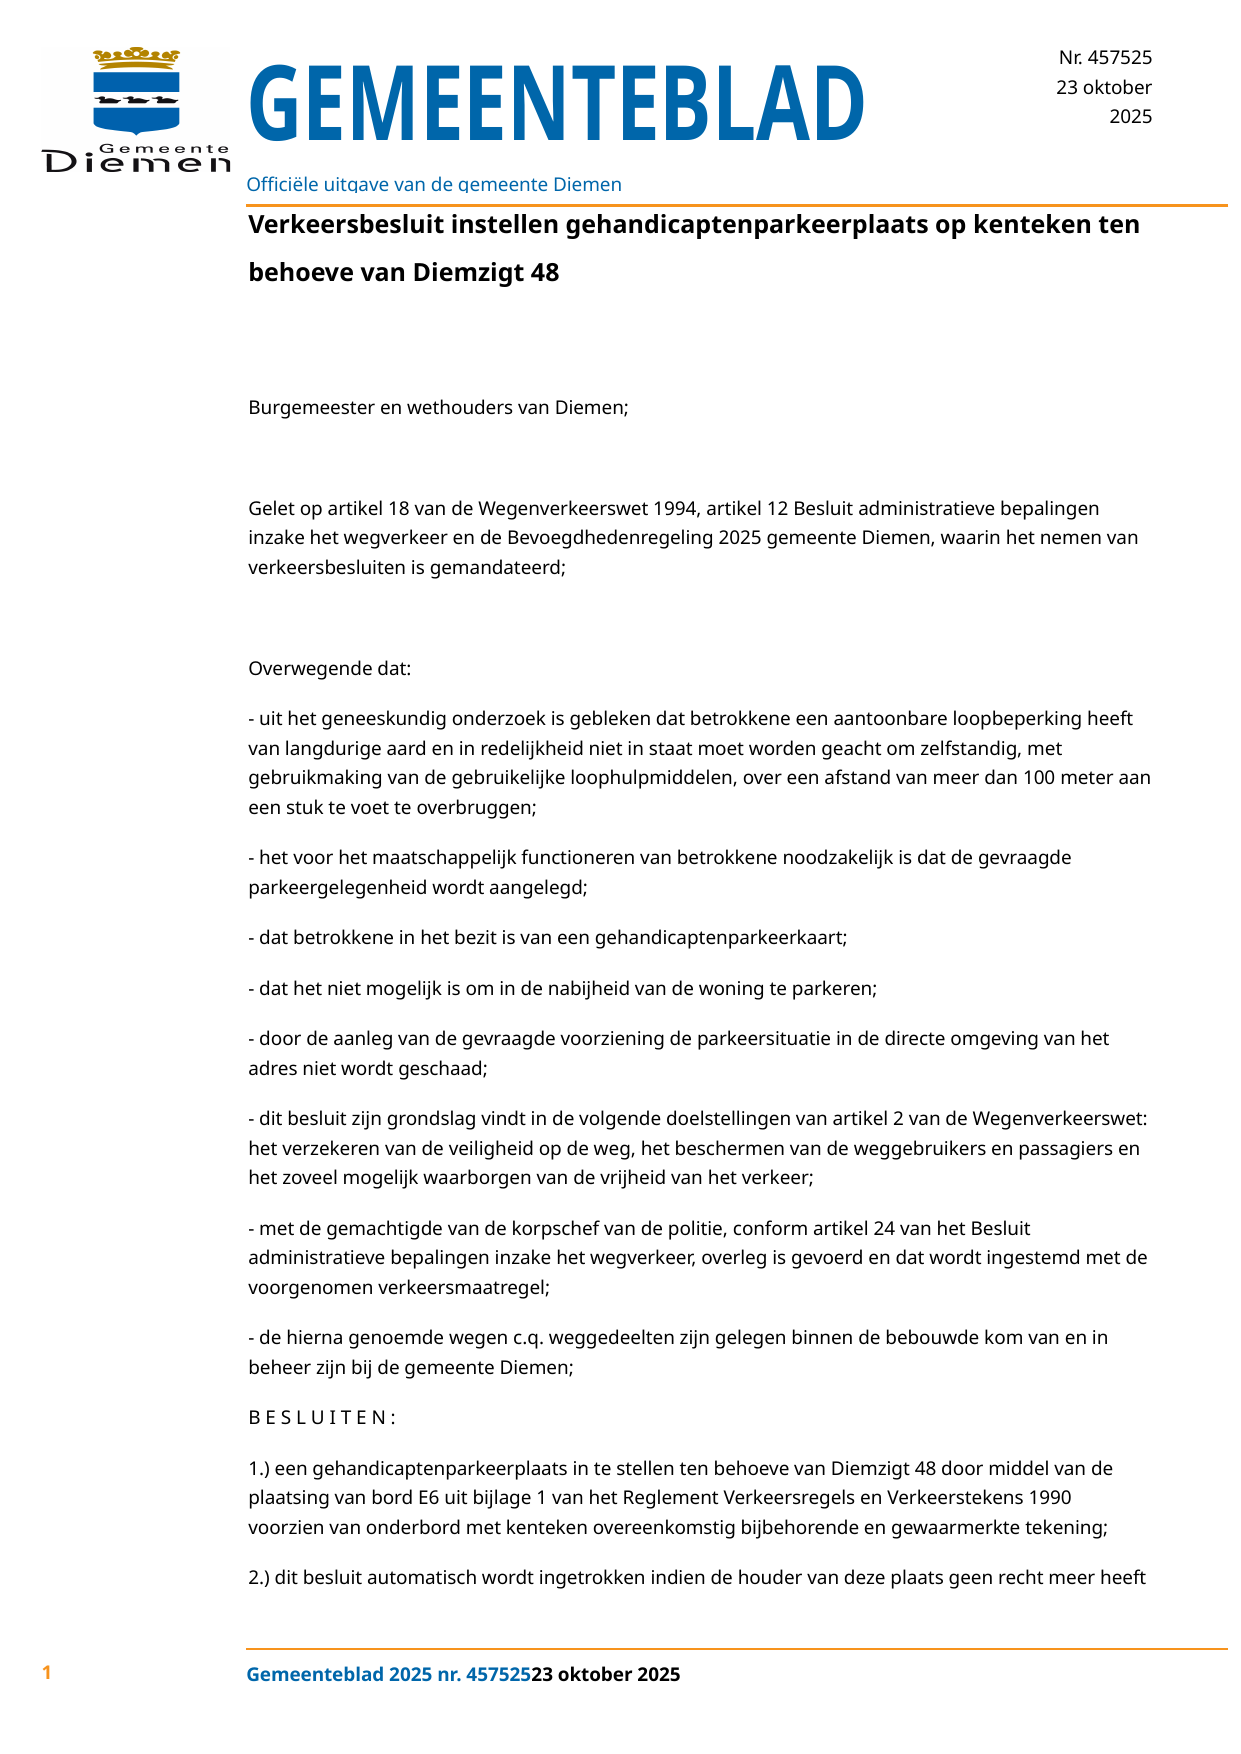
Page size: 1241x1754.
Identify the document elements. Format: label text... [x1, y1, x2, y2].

text - door de aanleg van de gevraagde voorziening de parkeersituatie in de directe omgeving van het adres niet wordt geschaad; [248, 1025, 1152, 1081]
text B E S L U I T E N : [248, 1404, 1152, 1430]
text - dit besluit zijn grondslag vindt in de volgende doelstellingen van artikel 2 van de Wegenverkeerswet: het verzekeren van de veiligheid op de weg, het beschermen van de weggebruikers en passagiers en het zoveel mogelijk waarborgen van de vrijheid van het verkeer; [248, 1105, 1152, 1190]
picture [41, 47, 231, 172]
text Verkeersbesluit instellen gehandicaptenparkeerplaats op kenteken ten behoeve van Diemzigt 48 [248, 207, 1152, 288]
text - het voor het maatschappelijk functioneren van betrokkene noodzakelijk is dat de gevraagde parkeergelegenheid wordt aangelegd; [248, 844, 1152, 900]
text - met de gemachtigde van de korpschef van de politie, conform artikel 24 van het Besluit administratieve bepalingen inzake het wegverkeer, overleg is gevoerd en dat wordt ingestemd met de voorgenomen verkeersmaatregel; [248, 1215, 1152, 1300]
text 2.) dit besluit automatisch wordt ingetrokken indien de houder van deze plaats geen recht meer heeft [248, 1564, 1152, 1590]
text Burgemeester en wethouders van Diemen; [248, 394, 1152, 420]
text Gelet op artikel 18 van de Wegenverkeerswet 1994, artikel 12 Besluit administratieve bepalingen inzake het wegverkeer en de Bevoegdhedenregeling 2025 gemeente Diemen, waarin het nemen van verkeersbesluiten is gemandateerd; [248, 495, 1152, 580]
text - dat betrokkene in het bezit is van een gehandicaptenparkeerkaart; [248, 924, 1152, 950]
text - uit het geneeskundig onderzoek is gebleken dat betrokkene een aantoonbare loopbeperking heeft van langdurige aard en in redelijkheid niet in staat moet worden geacht om zelfstandig, met gebruikmaking van de gebruikelijke loophulpmiddelen, over een afstand van meer dan 100 meter aan een stuk te voet te overbruggen; [248, 705, 1152, 820]
text - de hierna genoemde wegen c.q. weggedeelten zijn gelegen binnen de bebouwde kom van en in beheer zijn bij de gemeente Diemen; [248, 1324, 1152, 1380]
text - dat het niet mogelijk is om in de nabijheid van de woning te parkeren; [248, 975, 1152, 1001]
text 1.) een gehandicaptenparkeerplaats in te stellen ten behoeve van Diemzigt 48 door middel van de plaatsing van bord E6 uit bijlage 1 van het Reglement Verkeersregels en Verkeerstekens 1990 voorzien van onderbord met kenteken overeenkomstig bijbehorende en gewaarmerkte tekening; [248, 1455, 1152, 1540]
text Overwegende dat: [248, 655, 1152, 681]
